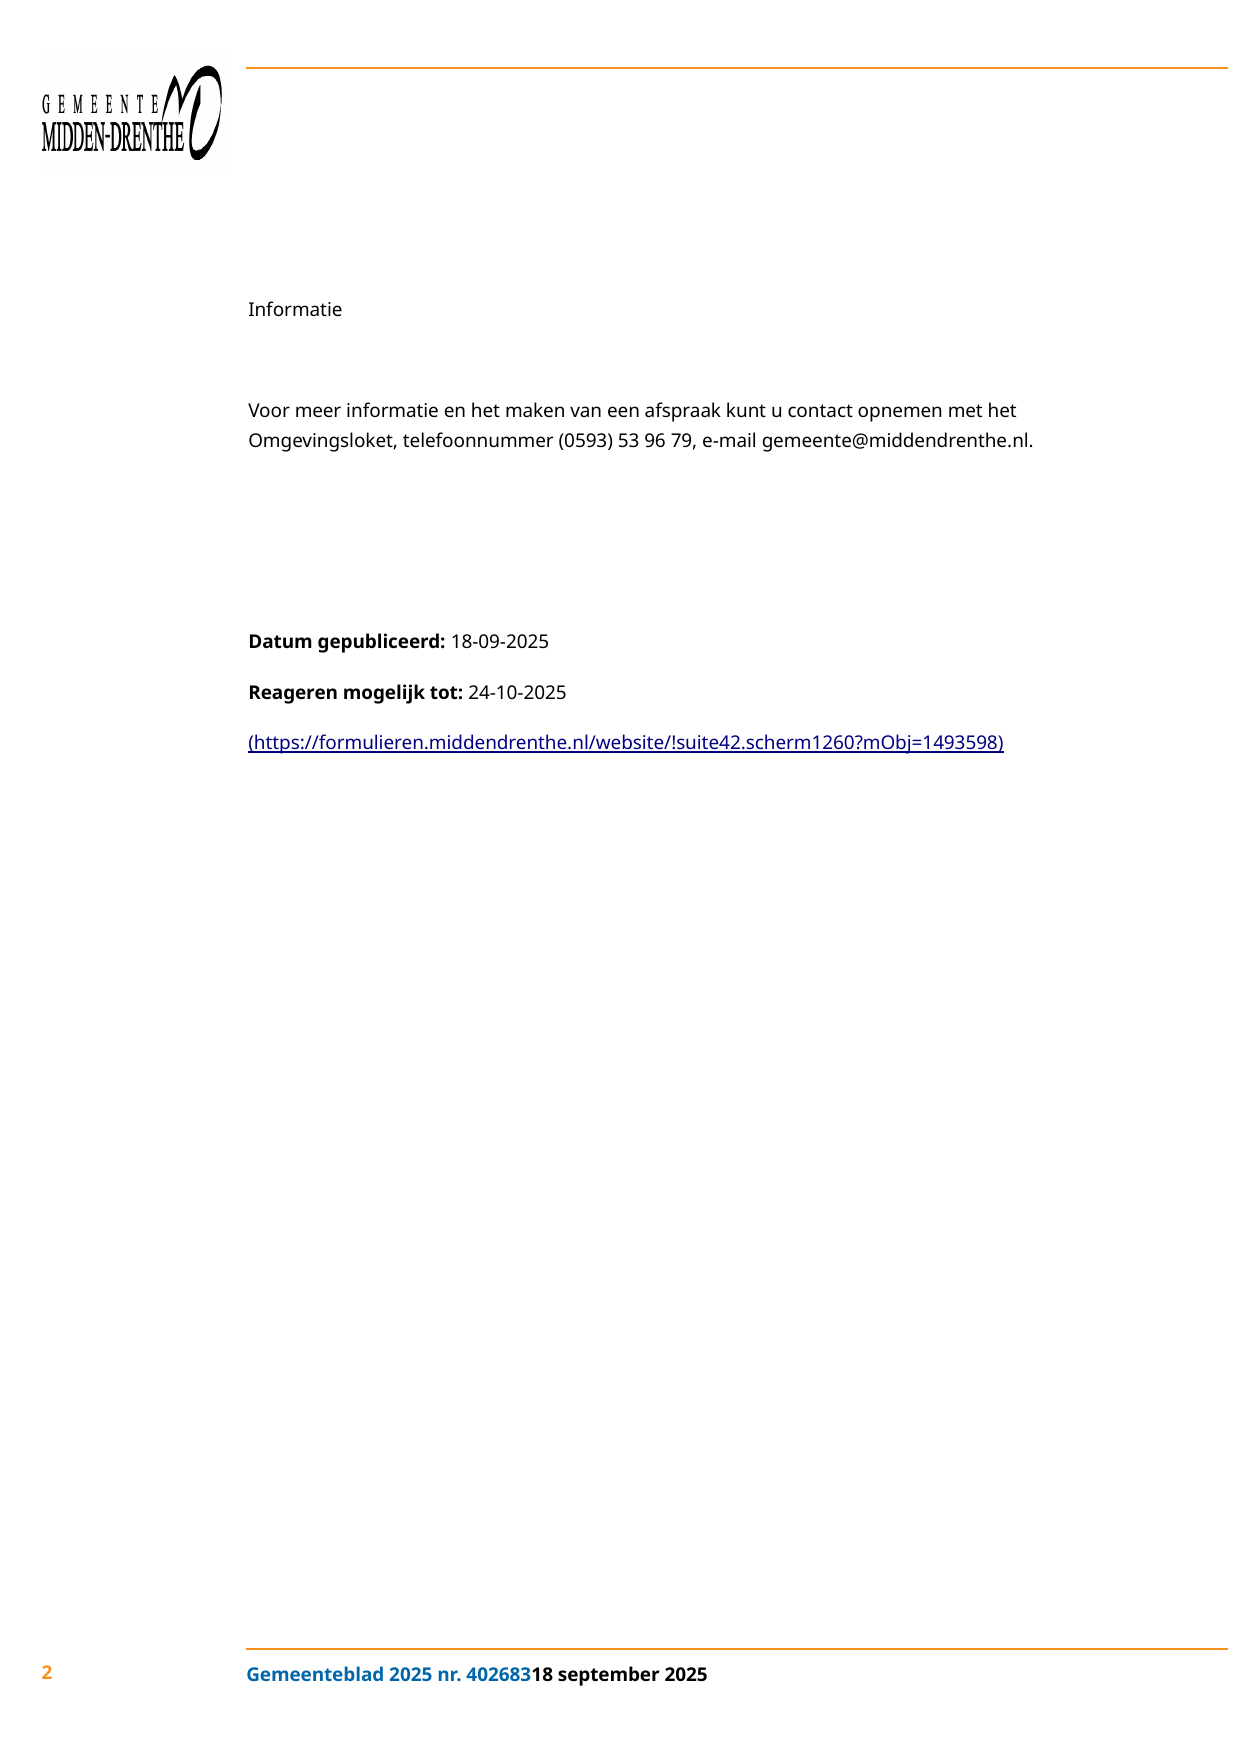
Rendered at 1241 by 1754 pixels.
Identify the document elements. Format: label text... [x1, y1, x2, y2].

picture [41, 47, 231, 172]
text Datum gepubliceerd: 18-09-2025 [248, 628, 1152, 654]
text Reageren mogelijk tot: 24-10-2025 [248, 679, 1152, 705]
text Voor meer informatie en het maken van een afspraak kunt u contact opnemen met het Omgevingsloket, telefoonnummer (0593) 53 96 79, e-mail gemeente@middendrenthe.nl. [248, 397, 1152, 453]
text (https://formulieren.middendrenthe.nl/website/!suite42.scherm1260?mObj=1493598) [248, 729, 1152, 755]
text Informatie [248, 296, 1152, 322]
